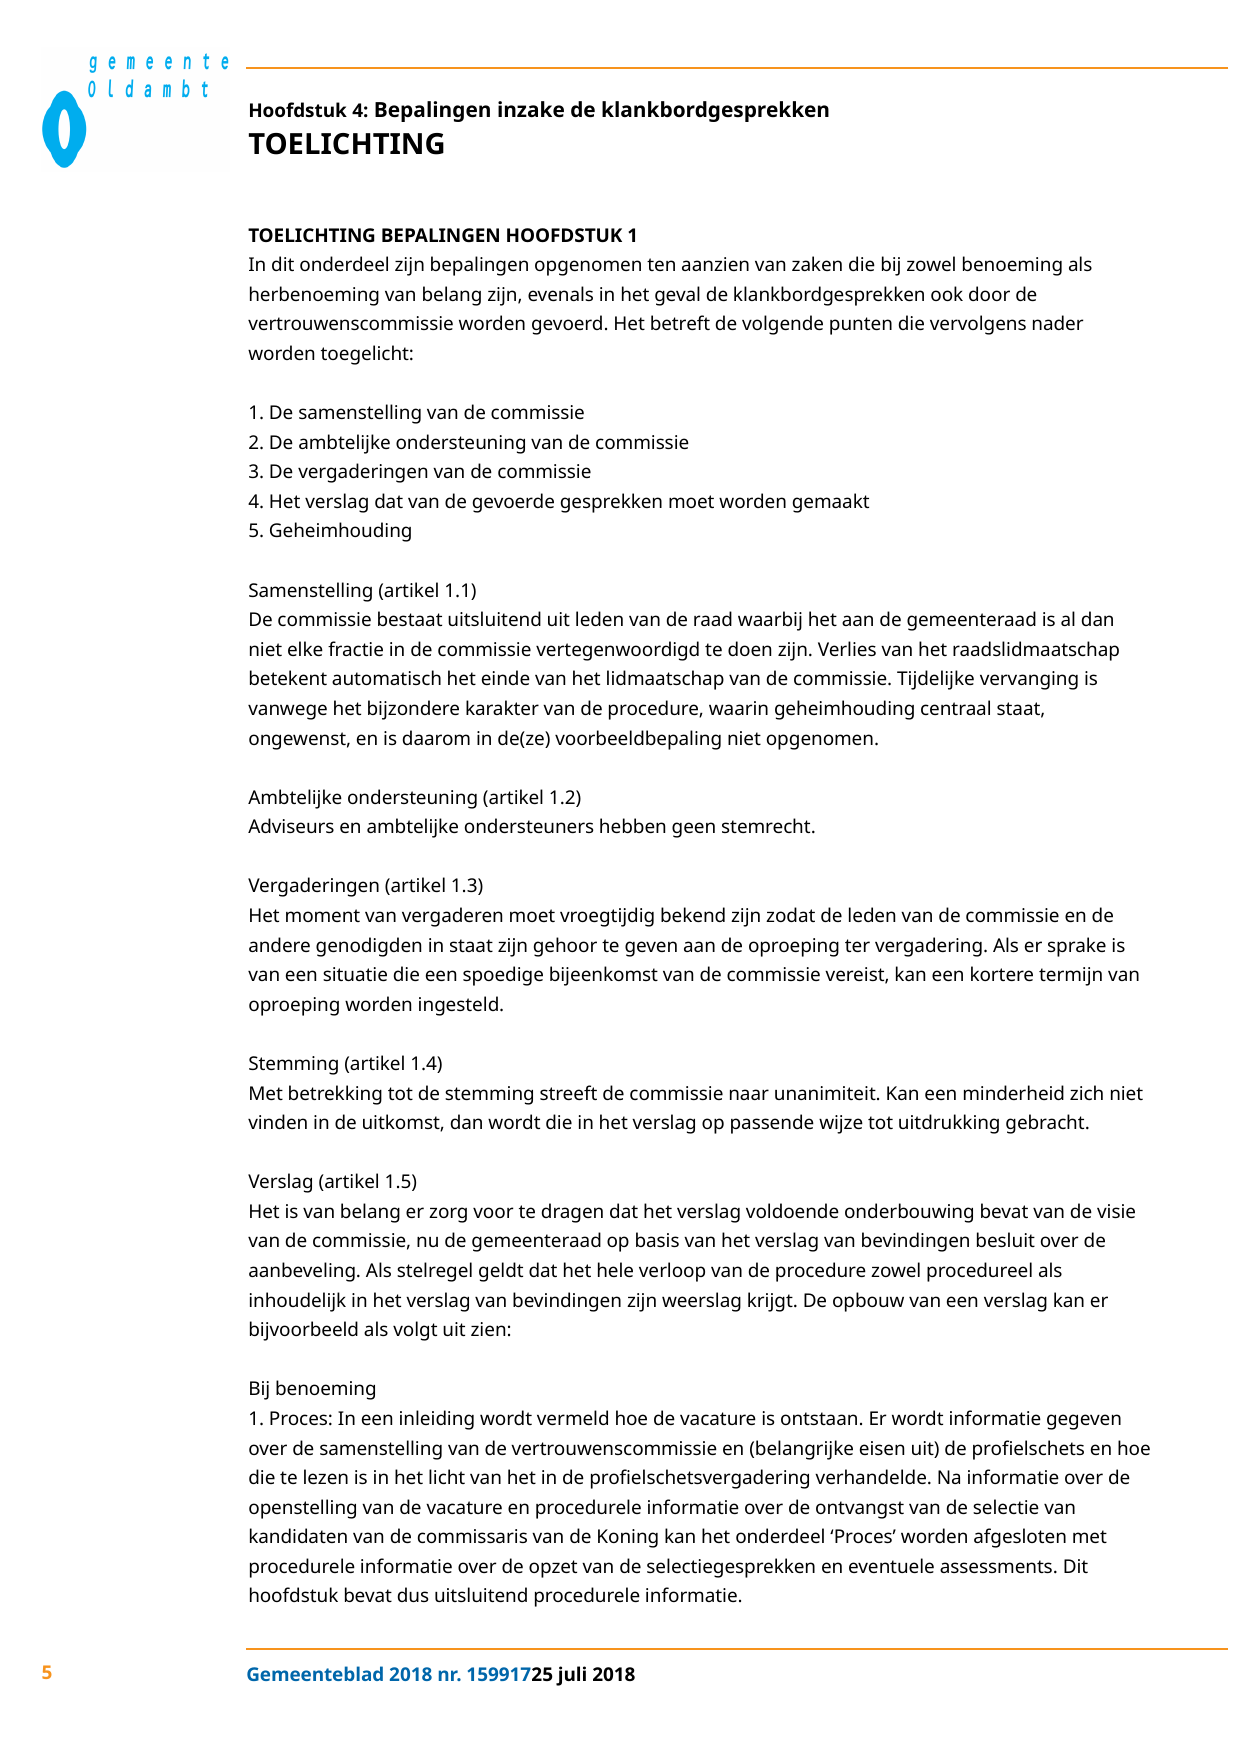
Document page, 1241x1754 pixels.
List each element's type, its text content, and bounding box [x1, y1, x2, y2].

text 1. De samenstelling van de commissie [248, 399, 1152, 425]
text Vergaderingen (artikel 1.3) [248, 873, 1152, 898]
text 4. Het verslag dat van de gevoerde gesprekken moet worden gemaakt [248, 488, 1152, 514]
text Samenstelling (artikel 1.1) [248, 577, 1152, 602]
text Met betrekking tot de stemming streeft de commissie naar unanimiteit. Kan een minderheid zich niet vinden in de uitkomst, dan wordt die in het verslag op passende wijze tot uitdrukking gebracht. [248, 1080, 1152, 1135]
text TOELICHTING [248, 123, 1152, 163]
text Het is van belang er zorg voor te dragen dat het verslag voldoende onderbouwing bevat van de visie van de commissie, nu de gemeenteraad op basis van het verslag van bevindingen besluit over de aanbeveling. Als stelregel geldt dat het hele verloop van de procedure zowel procedureel als inhoudelijk in het verslag van bevindingen zijn weerslag krijgt. De opbouw van een verslag kan er bijvoorbeeld als volgt uit zien: [248, 1198, 1152, 1342]
text Hoofdstuk 4: Bepalingen inzake de klankbordgesprekken [248, 95, 1152, 123]
text In dit onderdeel zijn bepalingen opgenomen ten aanzien van zaken die bij zowel benoeming als herbenoeming van belang zijn, evenals in het geval de klankbordgesprekken ook door de vertrouwenscommissie worden gevoerd. Het betreft de volgende punten die vervolgens nader worden toegelicht: [248, 251, 1152, 366]
picture [41, 47, 231, 172]
text 5. Geheimhouding [248, 518, 1152, 543]
text Het moment van vergaderen moet vroegtijdig bekend zijn zodat de leden van de commissie en de andere genodigden in staat zijn gehoor te geven aan de oproeping ter vergadering. Als er sprake is van een situatie die een spoedige bijeenkomst van de commissie vereist, kan een kortere termijn van oproeping worden ingesteld. [248, 902, 1152, 1017]
text Ambtelijke ondersteuning (artikel 1.2) [248, 784, 1152, 809]
text 1. Proces: In een inleiding wordt vermeld hoe de vacature is ontstaan. Er wordt informatie gegeven over de samenstelling van de vertrouwenscommissie en (belangrijke eisen uit) de profielschets en hoe die te lezen is in het licht van het in de profielschetsvergadering verhandelde. Na informatie over de openstelling van de vacature en procedurele informatie over de ontvangst van de selectie van kandidaten van de commissaris van de Koning kan het onderdeel ‘Proces’ worden afgesloten met procedurele informatie over de opzet van de selectiegesprekken en eventuele assessments. Dit hoofdstuk bevat dus uitsluitend procedurele informatie. [248, 1405, 1152, 1608]
text 3. De vergaderingen van de commissie [248, 458, 1152, 484]
text Bij benoeming [248, 1376, 1152, 1401]
text Adviseurs en ambtelijke ondersteuners hebben geen stemrecht. [248, 813, 1152, 839]
text De commissie bestaat uitsluitend uit leden van de raad waarbij het aan de gemeenteraad is al dan niet elke fractie in de commissie vertegenwoordigd te doen zijn. Verlies van het raadslidmaatschap betekent automatisch het einde van het lidmaatschap van de commissie. Tijdelijke vervanging is vanwege het bijzondere karakter van de procedure, waarin geheimhouding centraal staat, ongewenst, en is daarom in de(ze) voorbeeldbepaling niet opgenomen. [248, 606, 1152, 750]
text Verslag (artikel 1.5) [248, 1168, 1152, 1194]
text 2. De ambtelijke ondersteuning van de commissie [248, 429, 1152, 454]
text Stemming (artikel 1.4) [248, 1050, 1152, 1076]
text TOELICHTING BEPALINGEN HOOFDSTUK 1 [248, 222, 1152, 247]
